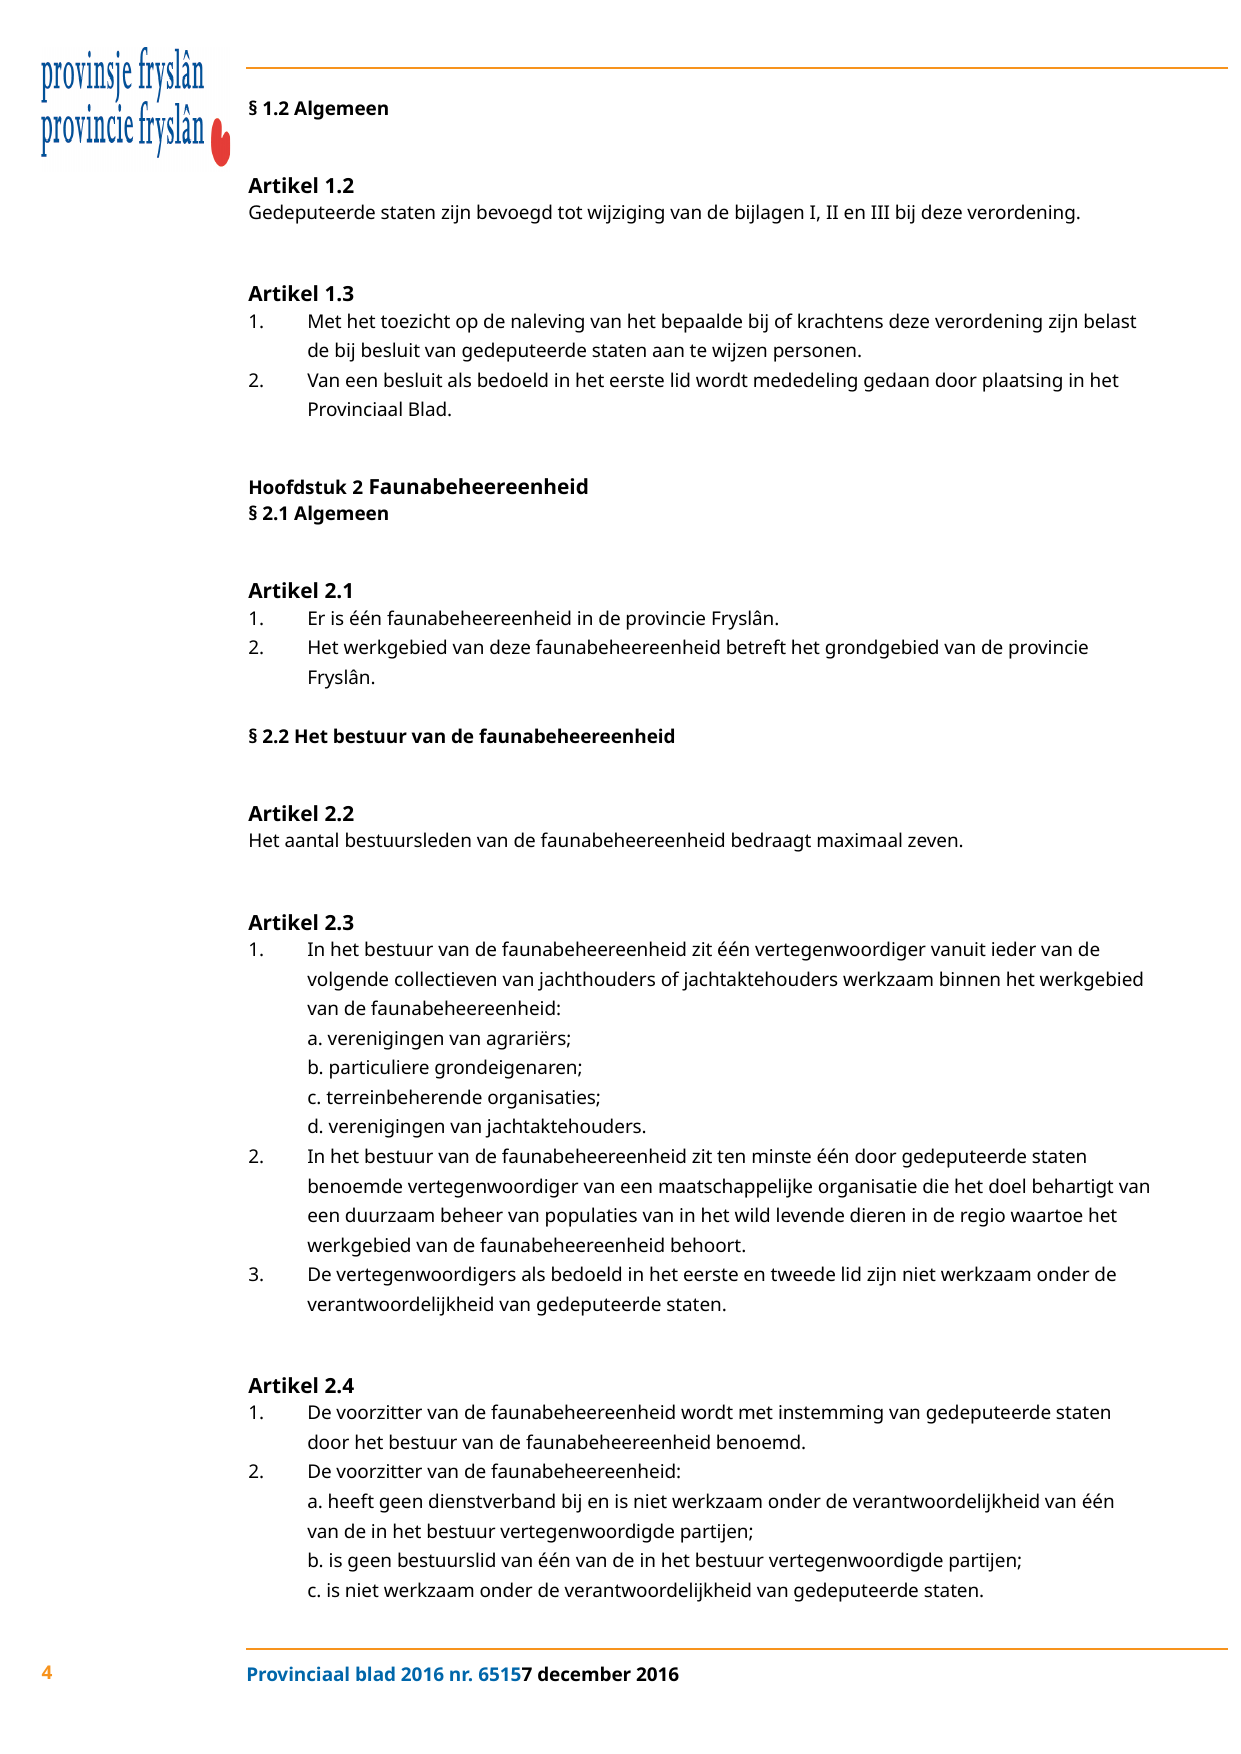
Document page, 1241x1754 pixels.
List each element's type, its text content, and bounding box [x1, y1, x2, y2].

text Artikel 2.2 [248, 799, 1152, 828]
list Het werkgebied van deze faunabeheereenheid betreft het grondgebied van de provincie Fryslân. [248, 634, 1152, 690]
text Artikel 1.2 [248, 171, 1152, 199]
list d. verenigingen van jachtaktehouders. [248, 1114, 1152, 1139]
text Artikel 2.4 [248, 1371, 1152, 1399]
text Artikel 1.3 [248, 279, 1152, 308]
picture [41, 47, 231, 172]
text Gedeputeerde staten zijn bevoegd tot wijziging van de bijlagen I, II en III bij deze verordening. [248, 199, 1152, 225]
list Er is één faunabeheereenheid in de provincie Fryslân. [248, 605, 1152, 631]
list De voorzitter van de faunabeheereenheid wordt met instemming van gedeputeerde staten door het bestuur van de faunabeheereenheid benoemd. [248, 1399, 1152, 1455]
list c. terreinbeherende organisaties; [248, 1084, 1152, 1110]
list a. heeft geen dienstverband bij en is niet werkzaam onder de verantwoordelijkheid van één van de in het bestuur vertegenwoordigde partijen; [248, 1488, 1152, 1544]
list In het bestuur van de faunabeheereenheid zit één vertegenwoordiger vanuit ieder van de volgende collectieven van jachthouders of jachtaktehouders werkzaam binnen het werkgebied van de faunabeheereenheid: [248, 936, 1152, 1021]
text Artikel 2.3 [248, 908, 1152, 936]
text Het aantal bestuursleden van de faunabeheereenheid bedraagt maximaal zeven. [248, 828, 1152, 853]
list a. verenigingen van agrariërs; [248, 1025, 1152, 1051]
list Van een besluit als bedoeld in het eerste lid wordt mededeling gedaan door plaatsing in het Provinciaal Blad. [248, 367, 1152, 422]
list In het bestuur van de faunabeheereenheid zit ten minste één door gedeputeerde staten benoemde vertegenwoordiger van een maatschappelijke organisatie die het doel behartigt van een duurzaam beheer van populaties van in het wild levende dieren in de regio waartoe het werkgebied van de faunabeheereenheid behoort. [248, 1143, 1152, 1258]
text § 2.2 Het bestuur van de faunabeheereenheid [248, 723, 1152, 749]
text Hoofdstuk 2 Faunabeheereenheid [248, 472, 1152, 500]
text Artikel 2.1 [248, 576, 1152, 605]
list b. is geen bestuurslid van één van de in het bestuur vertegenwoordigde partijen; [248, 1547, 1152, 1573]
list b. particuliere grondeigenaren; [248, 1054, 1152, 1080]
list De vertegenwoordigers als bedoeld in het eerste en tweede lid zijn niet werkzaam onder de verantwoordelijkheid van gedeputeerde staten. [248, 1262, 1152, 1317]
list De voorzitter van de faunabeheereenheid: [248, 1459, 1152, 1484]
list c. is niet werkzaam onder de verantwoordelijkheid van gedeputeerde staten. [248, 1577, 1152, 1603]
list Met het toezicht op de naleving van het bepaalde bij of krachtens deze verordening zijn belast de bij besluit van gedeputeerde staten aan te wijzen personen. [248, 308, 1152, 363]
text § 2.1 Algemeen [248, 500, 1152, 526]
text § 1.2 Algemeen [248, 95, 1152, 121]
